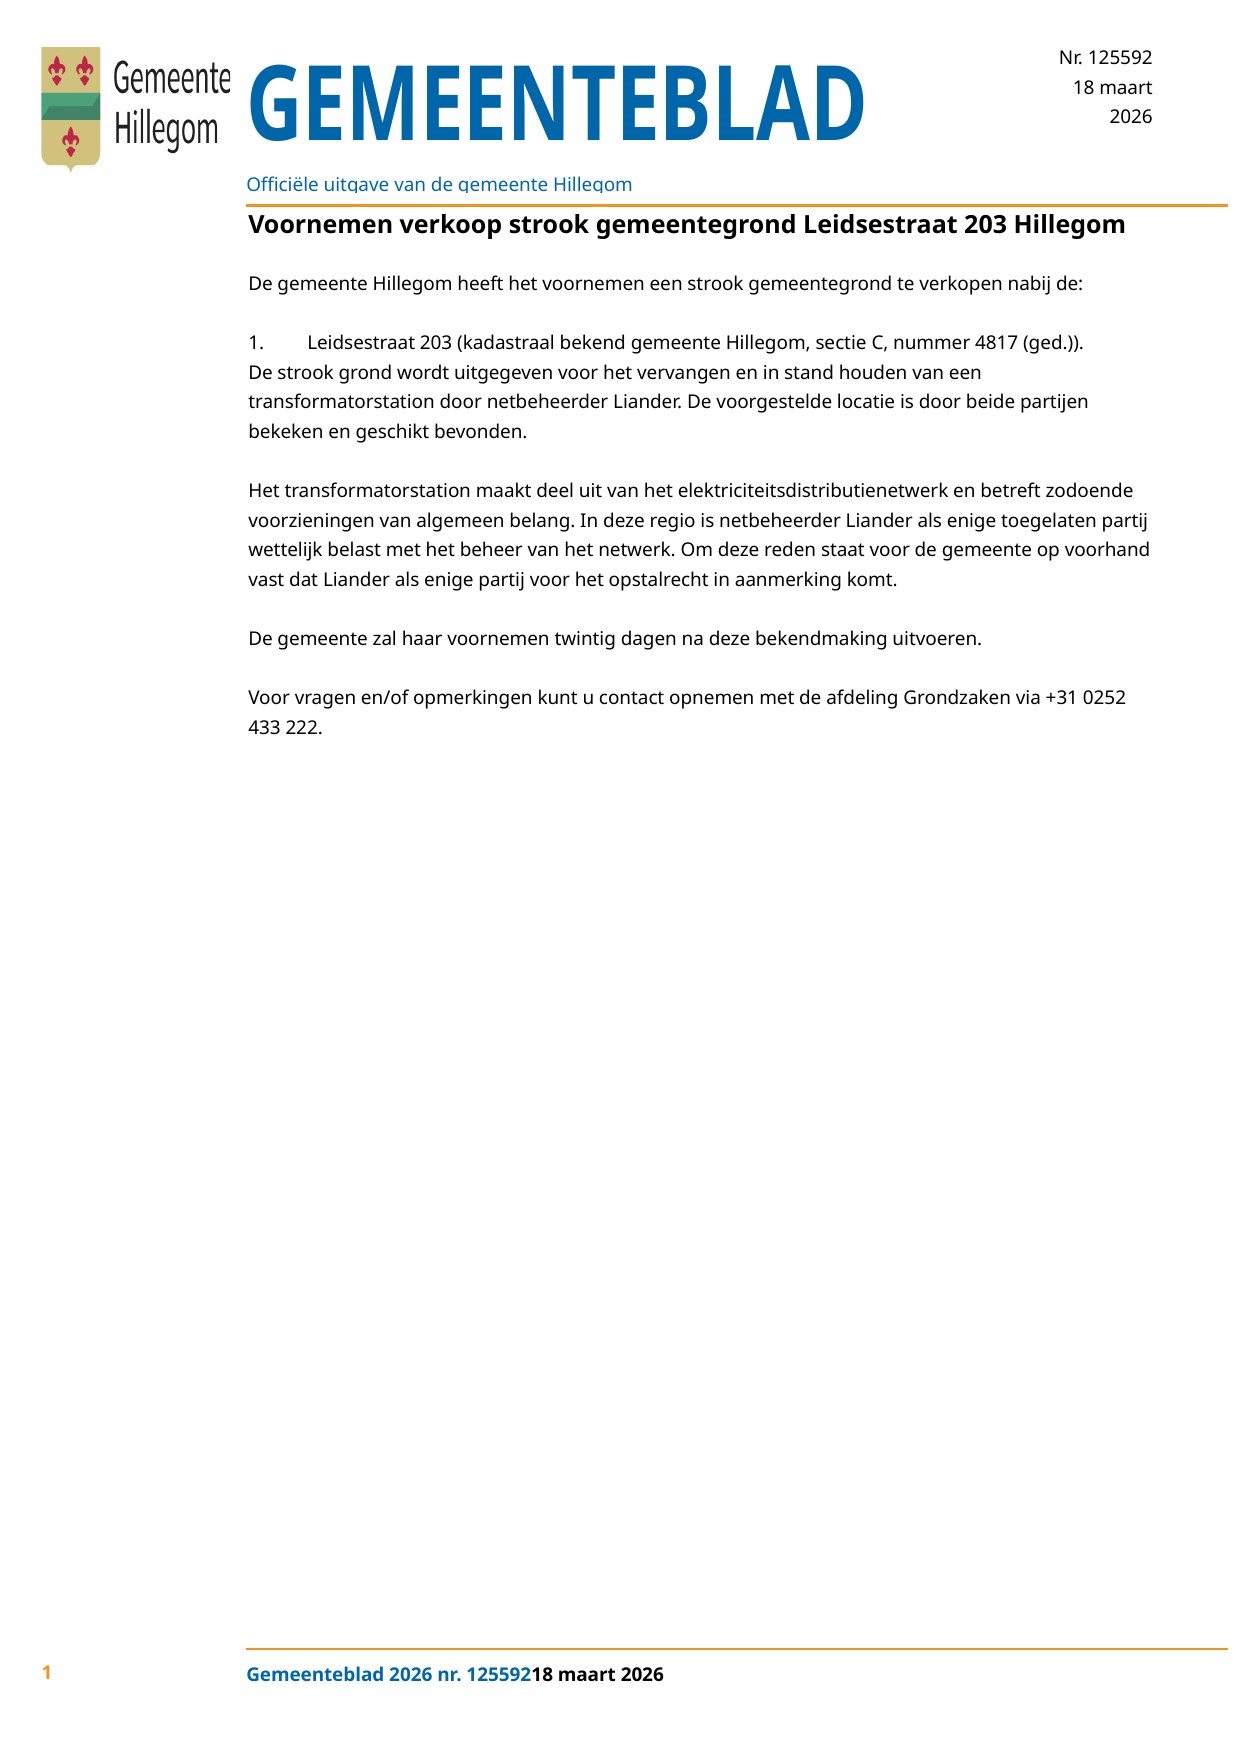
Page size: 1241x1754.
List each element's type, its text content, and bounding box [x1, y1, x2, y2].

text Voor vragen en/of opmerkingen kunt u contact opnemen met de afdeling Grondzaken via +31 0252 433 222. [248, 684, 1152, 740]
picture [41, 47, 231, 172]
text De strook grond wordt uitgegeven voor het vervangen en in stand houden van een transformatorstation door netbeheerder Liander. De voorgestelde locatie is door beide partijen bekeken en geschikt bevonden. [248, 359, 1152, 444]
text De gemeente Hillegom heeft het voornemen een strook gemeentegrond te verkopen nabij de: [248, 270, 1152, 296]
text De gemeente zal haar voornemen twintig dagen na deze bekendmaking uitvoeren. [248, 625, 1152, 651]
list Leidsestraat 203 (kadastraal bekend gemeente Hillegom, sectie C, nummer 4817 (ged.)). [248, 329, 1152, 355]
text Voornemen verkoop strook gemeentegrond Leidsestraat 203 Hillegom [248, 207, 1152, 241]
text Het transformatorstation maakt deel uit van het elektriciteitsdistributienetwerk en betreft zodoende voorzieningen van algemeen belang. In deze regio is netbeheerder Liander als enige toegelaten partij wettelijk belast met het beheer van het netwerk. Om deze reden staat voor de gemeente op voorhand vast dat Liander als enige partij voor het opstalrecht in aanmerking komt. [248, 477, 1152, 592]
